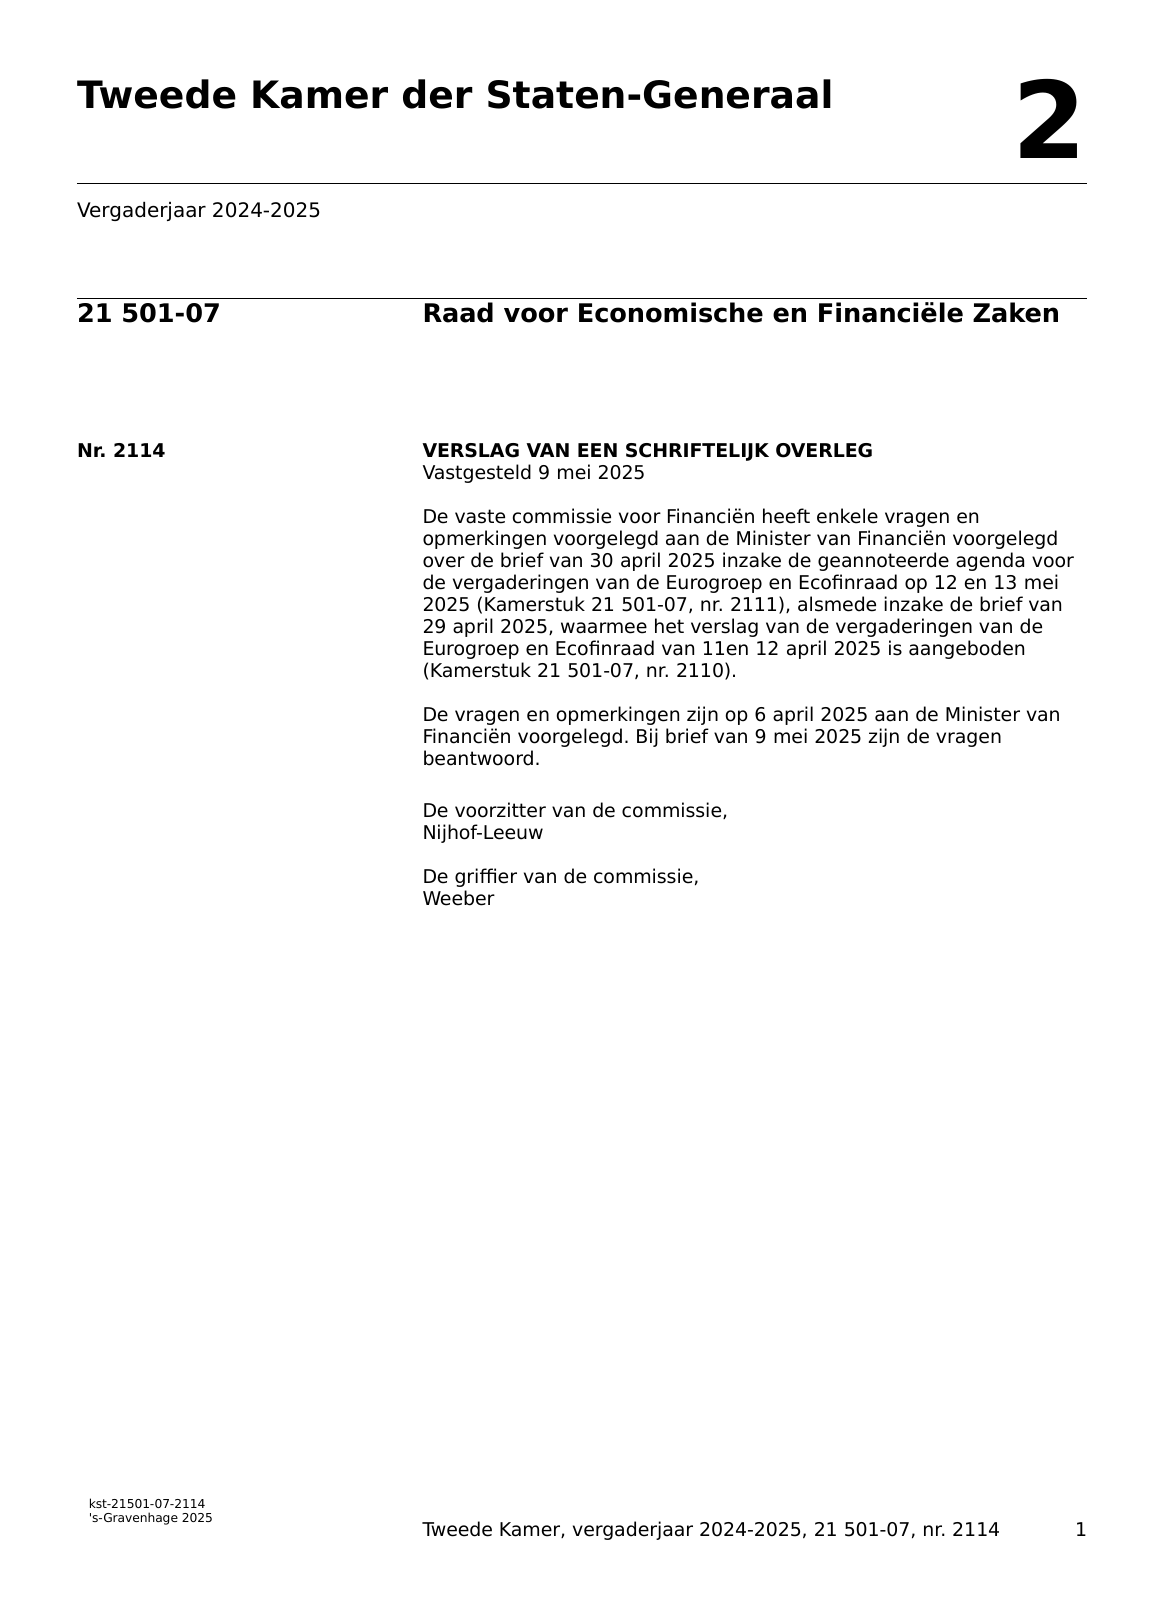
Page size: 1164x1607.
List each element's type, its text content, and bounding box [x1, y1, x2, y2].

subtitle 21 501-07 Raad voor Economische en Financiële Zaken [77, 299, 1087, 329]
text De vaste commissie voor Financiën heeft enkele vragen en opmerkingen voorgelegd aan de Minister van Financiën voorgelegd over de brief van 30 april 2025 inzake de geannoteerde agenda voor de vergaderingen van de Eurogroep en Ecofinraad op 12 en 13 mei 2025 (Kamerstuk 21 501-07, nr. 2111), alsmede inzake de brief van 29 april 2025, waarmee het verslag van de vergaderingen van de Eurogroep en Ecofinraad van 11en 12 april 2025 is aangeboden (Kamerstuk 21 501-07, nr. 2110). [422, 506, 1087, 682]
text De voorzitter van de commissie, Nijhof-Leeuw [422, 800, 1087, 844]
text De griffier van de commissie, Weeber [422, 866, 1087, 910]
text De vragen en opmerkingen zijn op 6 april 2025 aan de Minister van Financiën voorgelegd. Bij brief van 9 mei 2025 zijn de vragen beantwoord. [422, 704, 1087, 770]
table_cell Vergaderjaar 2024-2025 [77, 184, 1087, 298]
table_header Tweede Kamer der Staten-Generaal [77, 59, 886, 183]
text kst-21501-07-2114 [88, 1497, 323, 1511]
text 's-Gravenhage 2025 [88, 1511, 323, 1525]
subtitle Nr. 2114 VERSLAG VAN EEN SCHRIFTELIJK OVERLEG [77, 440, 1087, 462]
text Vastgesteld 9 mei 2025 [422, 462, 1087, 484]
table_header 2 [886, 59, 1087, 183]
